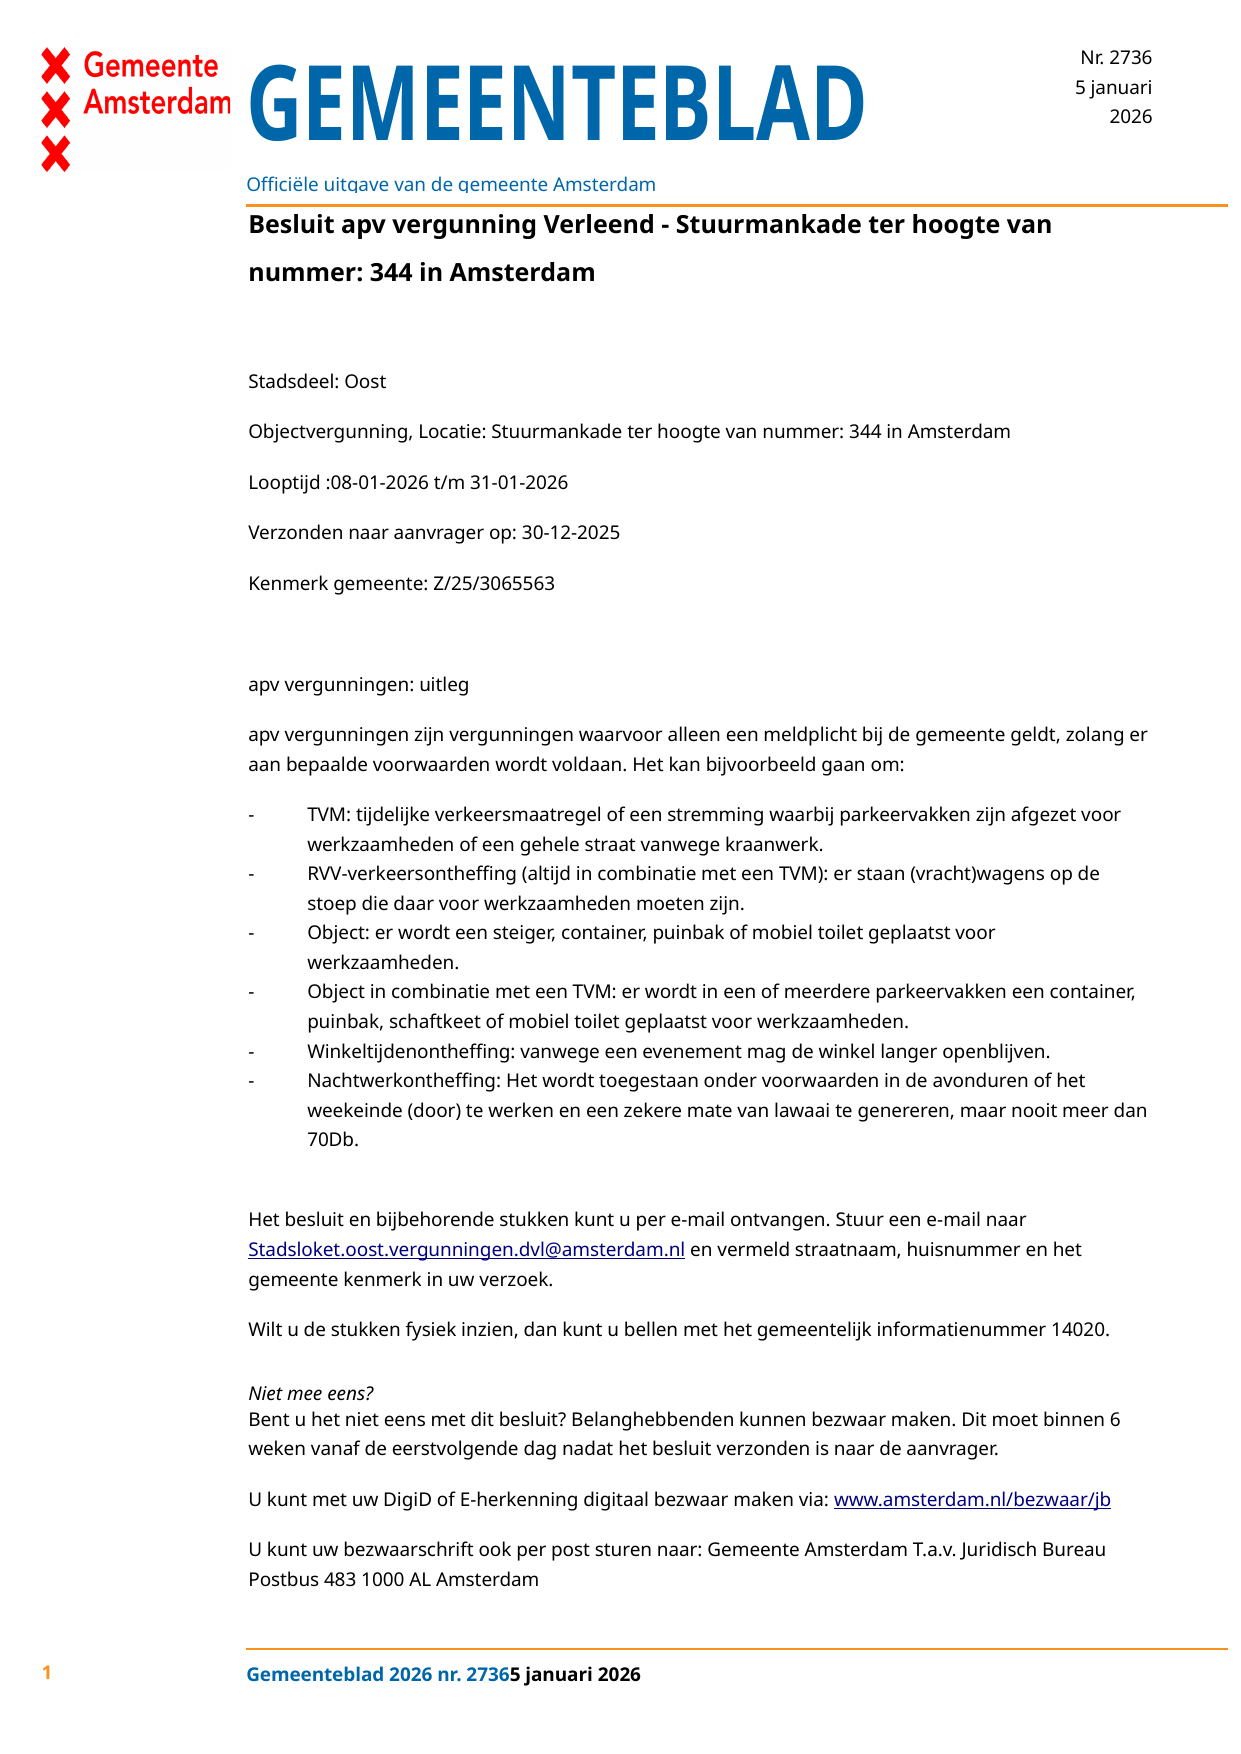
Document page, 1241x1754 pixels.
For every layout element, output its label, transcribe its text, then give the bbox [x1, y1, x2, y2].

text U kunt uw bezwaarschrift ook per post sturen naar: Gemeente Amsterdam T.a.v. Juridisch Bureau Postbus 483 1000 AL Amsterdam [248, 1536, 1152, 1592]
text U kunt met uw DigiD of E-herkenning digitaal bezwaar maken via: www.amsterdam.nl/bezwaar/jb [248, 1486, 1152, 1512]
text Objectvergunning, Locatie: Stuurmankade ter hoogte van nummer: 344 in Amsterdam [248, 419, 1152, 444]
text Stadsdeel: Oost [248, 368, 1152, 394]
list Winkeltijdenontheffing: vanwege een evenement mag de winkel langer openblijven. [248, 1038, 1152, 1064]
list RVV-verkeersontheffing (altijd in combinatie met een TVM): er staan (vracht)wagens op de stoep die daar voor werkzaamheden moeten zijn. [248, 860, 1152, 916]
text Verzonden naar aanvrager op: 30-12-2025 [248, 519, 1152, 545]
list Object in combinatie met een TVM: er wordt in een of meerdere parkeervakken een container, puinbak, schaftkeet of mobiel toilet geplaatst voor werkzaamheden. [248, 979, 1152, 1034]
list Nachtwerkontheffing: Het wordt toegestaan onder voorwaarden in de avonduren of het weekeinde (door) te werken en een zekere mate van lawaai te genereren, maar nooit meer dan 70Db. [248, 1067, 1152, 1152]
text Bent u het niet eens met dit besluit? Belanghebbenden kunnen bezwaar maken. Dit moet binnen 6 weken vanaf de eerstvolgende dag nadat het besluit verzonden is naar de aanvrager. [248, 1406, 1152, 1461]
text apv vergunningen: uitleg [248, 671, 1152, 697]
text Niet mee eens? [248, 1380, 1152, 1406]
text Kenmerk gemeente: Z/25/3065563 [248, 570, 1152, 596]
text apv vergunningen zijn vergunningen waarvoor alleen een meldplicht bij de gemeente geldt, zolang er aan bepaalde voorwaarden wordt voldaan. Het kan bijvoorbeeld gaan om: [248, 721, 1152, 777]
list TVM: tijdelijke verkeersmaatregel of een stremming waarbij parkeervakken zijn afgezet voor werkzaamheden of een gehele straat vanwege kraanwerk. [248, 801, 1152, 857]
text Besluit apv vergunning Verleend - Stuurmankade ter hoogte van nummer: 344 in Amsterdam [248, 207, 1152, 288]
text Het besluit en bijbehorende stukken kunt u per e-mail ontvangen. Stuur een e-mail naar Stadsloket.oost.vergunningen.dvl@amsterdam.nl en vermeld straatnaam, huisnummer en het gemeente kenmerk in uw verzoek. [248, 1207, 1152, 1292]
text Wilt u de stukken fysiek inzien, dan kunt u bellen met het gemeentelijk informatienummer 14020. [248, 1316, 1152, 1342]
list Object: er wordt een steiger, container, puinbak of mobiel toilet geplaatst voor werkzaamheden. [248, 919, 1152, 975]
picture [41, 47, 231, 172]
text Looptijd :08-01-2026 t/m 31-01-2026 [248, 469, 1152, 495]
